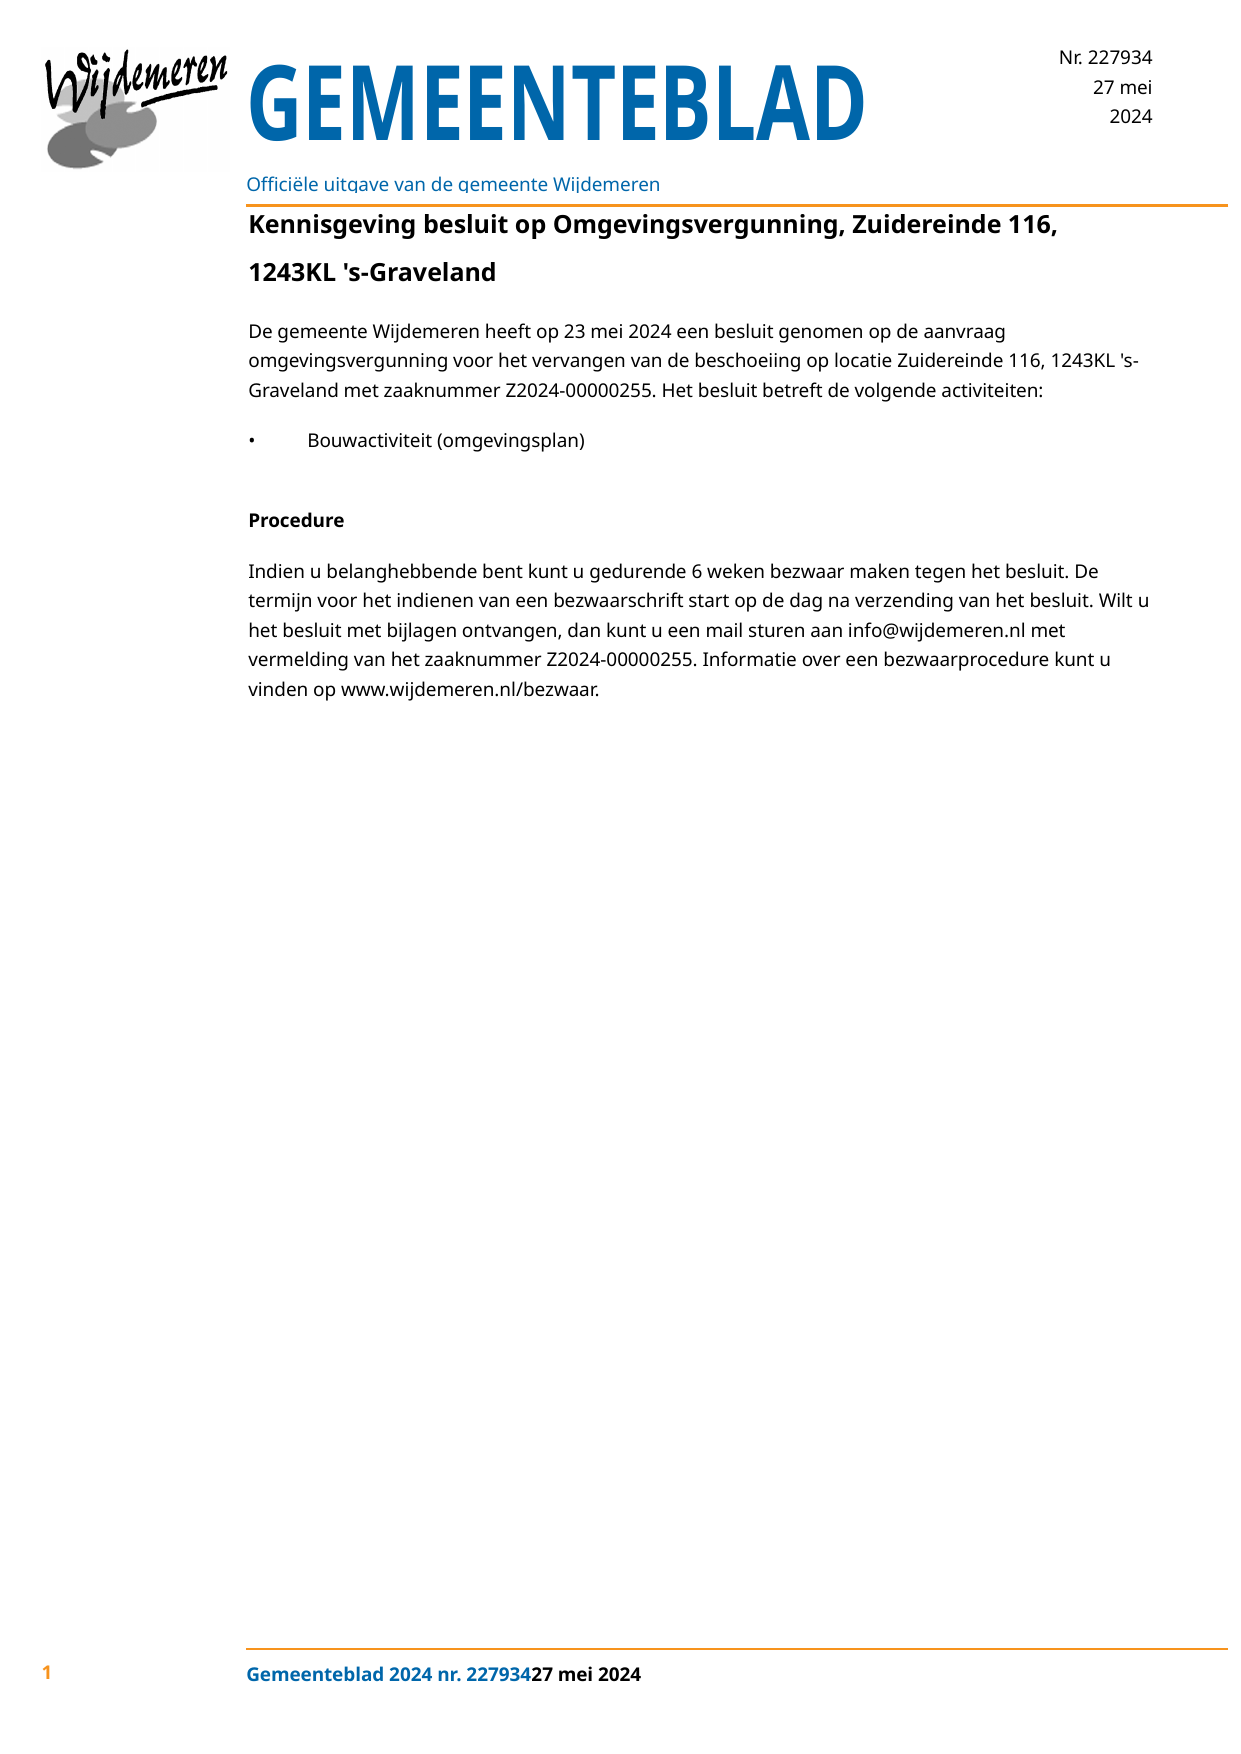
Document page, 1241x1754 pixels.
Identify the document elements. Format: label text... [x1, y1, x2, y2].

list Bouwactiviteit (omgevingsplan) [248, 427, 1152, 453]
text Kennisgeving besluit op Omgevingsvergunning, Zuidereinde 116, 1243KL 's-Graveland [248, 207, 1152, 288]
text Indien u belanghebbende bent kunt u gedurende 6 weken bezwaar maken tegen het besluit. De termijn voor het indienen van een bezwaarschrift start op de dag na verzending van het besluit. Wilt u het besluit met bijlagen ontvangen, dan kunt u een mail sturen aan info@wijdemeren.nl met vermelding van het zaaknummer Z2024-00000255. Informatie over een bezwaarprocedure kunt u vinden op www.wijdemeren.nl/bezwaar. [248, 558, 1152, 702]
text De gemeente Wijdemeren heeft op 23 mei 2024 een besluit genomen op de aanvraag omgevingsvergunning voor het vervangen van de beschoeiing op locatie Zuidereinde 116, 1243KL 's-Graveland met zaaknummer Z2024-00000255. Het besluit betreft de volgende activiteiten: [248, 318, 1152, 403]
text Procedure [248, 507, 1152, 533]
picture [41, 47, 231, 172]
